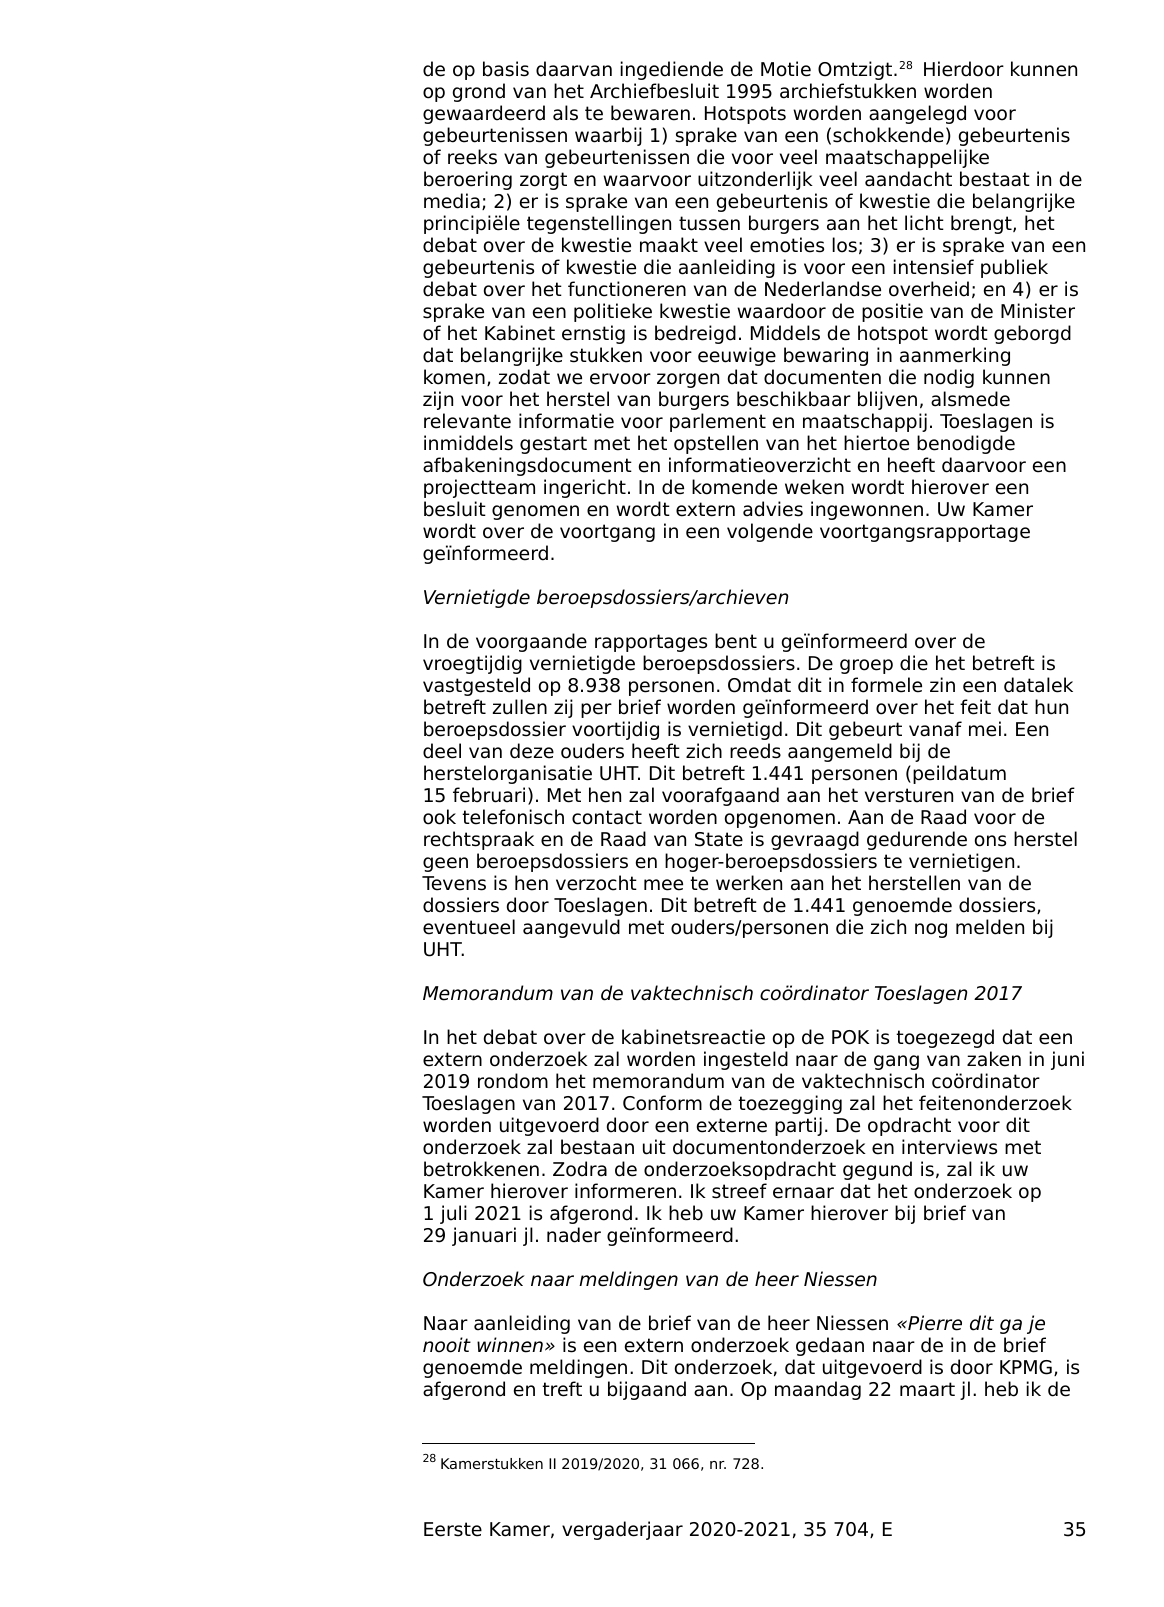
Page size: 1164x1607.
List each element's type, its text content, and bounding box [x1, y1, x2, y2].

subtitle Memorandum van de vaktechnisch coördinator Toeslagen 2017 [422, 983, 1087, 1005]
subtitle Vernietigde beroepsdossiers/archieven [422, 587, 1087, 609]
text In het debat over de kabinetsreactie op de POK is toegezegd dat een extern onderzoek zal worden ingesteld naar de gang van zaken in juni 2019 rondom het memorandum van de vaktechnisch coördinator Toeslagen van 2017. Conform de toezegging zal het feitenonderzoek worden uitgevoerd door een externe partij. De opdracht voor dit onderzoek zal bestaan uit documentonderzoek en interviews met betrokkenen. Zodra de onderzoeksopdracht gegund is, zal ik uw Kamer hierover informeren. Ik streef ernaar dat het onderzoek op 1 juli 2021 is afgerond. Ik heb uw Kamer hierover bij brief van 29 januari jl. nader geïnformeerd. [422, 1027, 1087, 1247]
subtitle Onderzoek naar meldingen van de heer Niessen [422, 1269, 1087, 1291]
text In de voorgaande rapportages bent u geïnformeerd over de vroegtijdig vernietigde beroepsdossiers. De groep die het betreft is vastgesteld op 8.938 personen. Omdat dit in formele zin een datalek betreft zullen zij per brief worden geïnformeerd over het feit dat hun beroepsdossier voortijdig is vernietigd. Dit gebeurt vanaf mei. Een deel van deze ouders heeft zich reeds aangemeld bij de herstelorganisatie UHT. Dit betreft 1.441 personen (peildatum 15 februari). Met hen zal voorafgaand aan het versturen van de brief ook telefonisch contact worden opgenomen. Aan de Raad voor de rechtspraak en de Raad van State is gevraagd gedurende ons herstel geen beroepsdossiers en hoger-beroepsdossiers te vernietigen. Tevens is hen verzocht mee te werken aan het herstellen van de dossiers door Toeslagen. Dit betreft de 1.441 genoemde dossiers, eventueel aangevuld met ouders/personen die zich nog melden bij UHT. [422, 631, 1087, 961]
text de op basis daarvan ingediende de Motie Omtzigt. Hierdoor kunnen op grond van het Archiefbesluit 1995 archiefstukken worden gewaardeerd als te bewaren. Hotspots worden aangelegd voor gebeurtenissen waarbij 1) sprake van een (schokkende) gebeurtenis of reeks van gebeurtenissen die voor veel maatschappelijke beroering zorgt en waarvoor uitzonderlijk veel aandacht bestaat in de media; 2) er is sprake van een gebeurtenis of kwestie die belangrijke principiële tegenstellingen tussen burgers aan het licht brengt, het debat over de kwestie maakt veel emoties los; 3) er is sprake van een gebeurtenis of kwestie die aanleiding is voor een intensief publiek debat over het functioneren van de Nederlandse overheid; en 4) er is sprake van een politieke kwestie waardoor de positie van de Minister of het Kabinet ernstig is bedreigd. Middels de hotspot wordt geborgd dat belangrijke stukken voor eeuwige bewaring in aanmerking komen, zodat we ervoor zorgen dat documenten die nodig kunnen zijn voor het herstel van burgers beschikbaar blijven, alsmede relevante informatie voor parlement en maatschappij. Toeslagen is inmiddels gestart met het opstellen van het hiertoe benodigde afbakeningsdocument en informatieoverzicht en heeft daarvoor een projectteam ingericht. In de komende weken wordt hierover een besluit genomen en wordt extern advies ingewonnen. Uw Kamer wordt over de voortgang in een volgende voortgangsrapportage geïnformeerd. [422, 59, 1087, 564]
text Naar aanleiding van de brief van de heer Niessen «Pierre dit ga je nooit winnen» is een extern onderzoek gedaan naar de in de brief genoemde meldingen. Dit onderzoek, dat uitgevoerd is door KPMG, is afgerond en treft u bijgaand aan. Op maandag 22 maart jl. heb ik de [422, 1313, 1087, 1401]
text Kamerstukken II 2019/2020, 31 066, nr. 728. [422, 1452, 1087, 1474]
